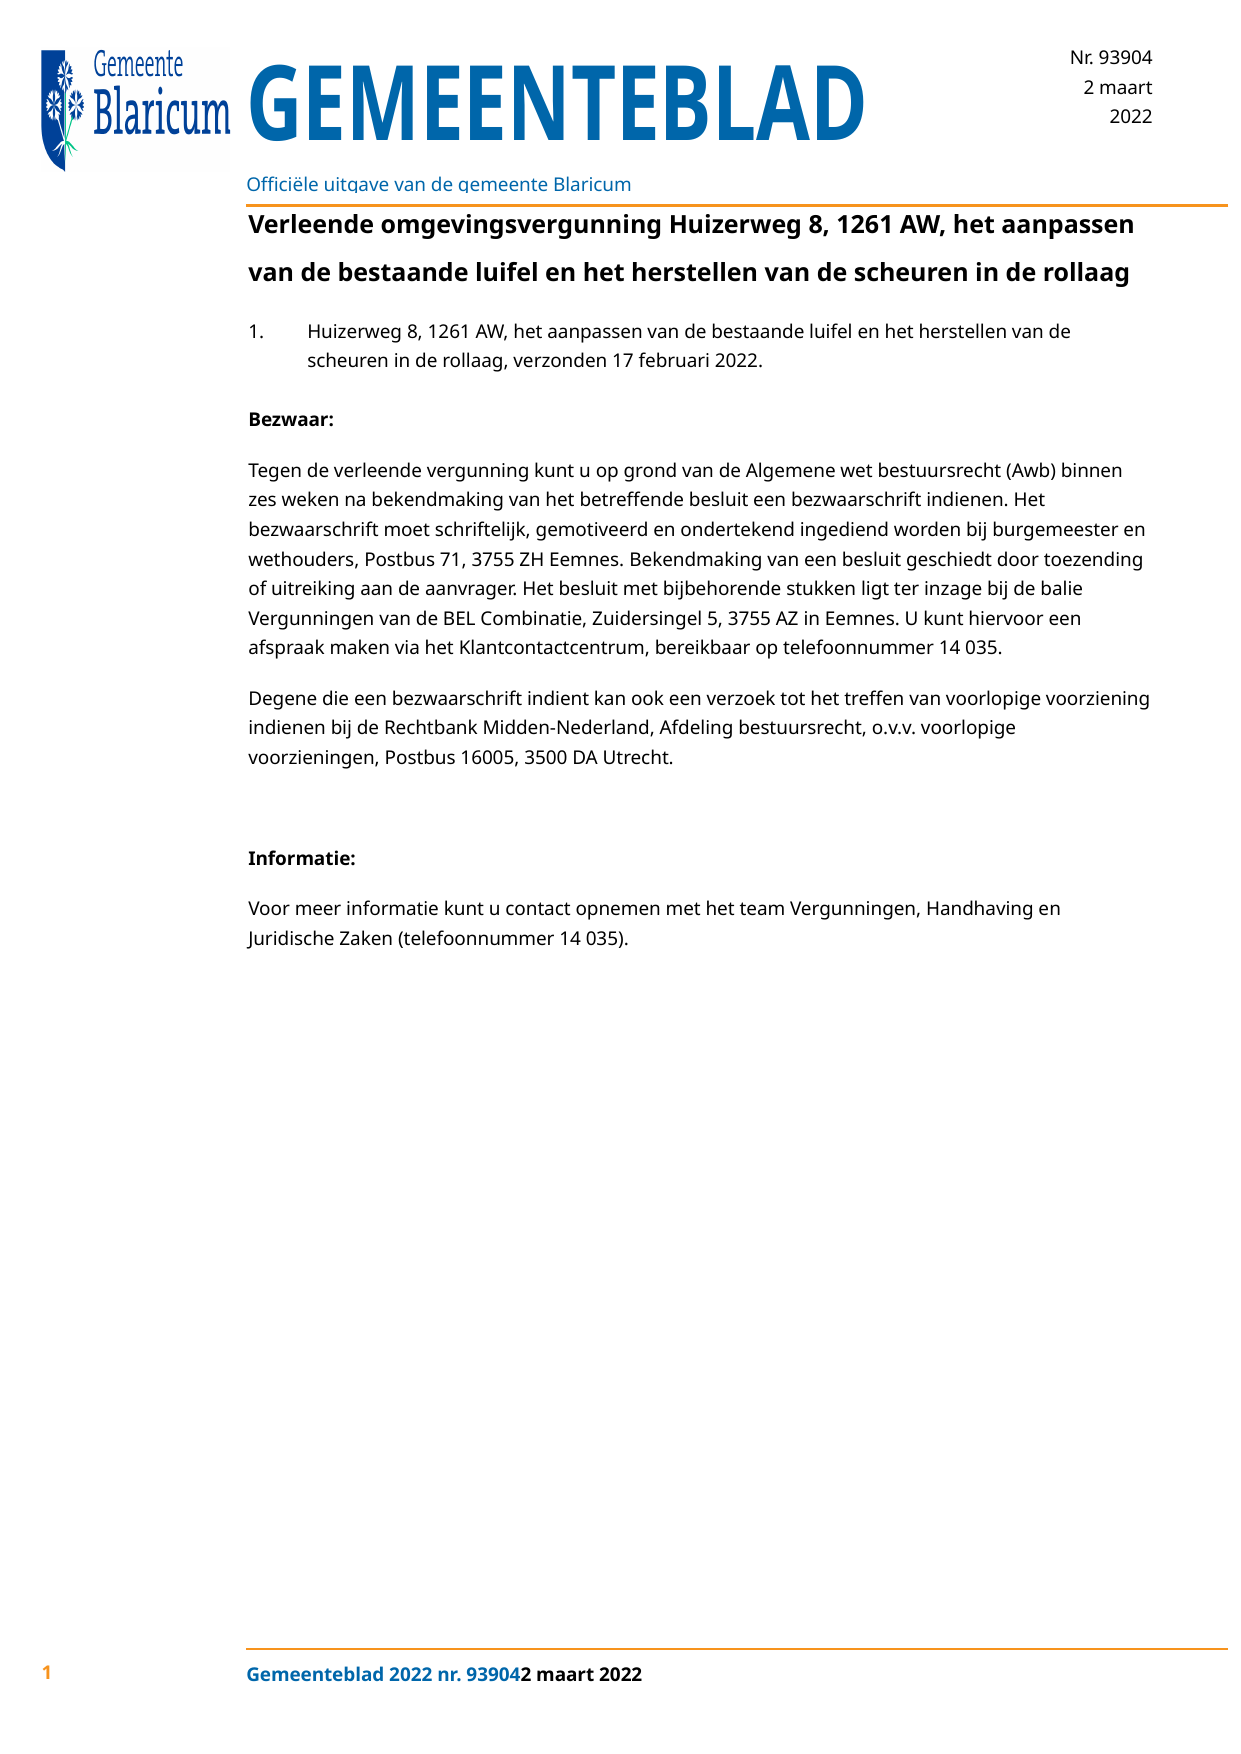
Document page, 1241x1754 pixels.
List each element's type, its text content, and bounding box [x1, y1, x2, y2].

text Voor meer informatie kunt u contact opnemen met het team Vergunningen, Handhaving en Juridische Zaken (telefoonnummer 14 035). [248, 895, 1152, 951]
list Huizerweg 8, 1261 AW, het aanpassen van de bestaande luifel en het herstellen van de scheuren in de rollaag, verzonden 17 februari 2022. [248, 318, 1152, 373]
text Informatie: [248, 845, 1152, 871]
text Tegen de verleende vergunning kunt u op grond van de Algemene wet bestuursrecht (Awb) binnen zes weken na bekendmaking van het betreffende besluit een bezwaarschrift indienen. Het bezwaarschrift moet schriftelijk, gemotiveerd en ondertekend ingediend worden bij burgemeester en wethouders, Postbus 71, 3755 ZH Eemnes. Bekendmaking van een besluit geschiedt door toezending of uitreiking aan de aanvrager. Het besluit met bijbehorende stukken ligt ter inzage bij de balie Vergunningen van de BEL Combinatie, Zuidersingel 5, 3755 AZ in Eemnes. U kunt hiervoor een afspraak maken via het Klantcontactcentrum, bereikbaar op telefoonnummer 14 035. [248, 457, 1152, 660]
text Degene die een bezwaarschrift indient kan ook een verzoek tot het treffen van voorlopige voorziening indienen bij de Rechtbank Midden-Nederland, Afdeling bestuursrecht, o.v.v. voorlopige voorzieningen, Postbus 16005, 3500 DA Utrecht. [248, 685, 1152, 770]
text Bezwaar: [248, 407, 1152, 432]
picture [41, 47, 231, 172]
text Verleende omgevingsvergunning Huizerweg 8, 1261 AW, het aanpassen van de bestaande luifel en het herstellen van de scheuren in de rollaag [248, 207, 1152, 288]
